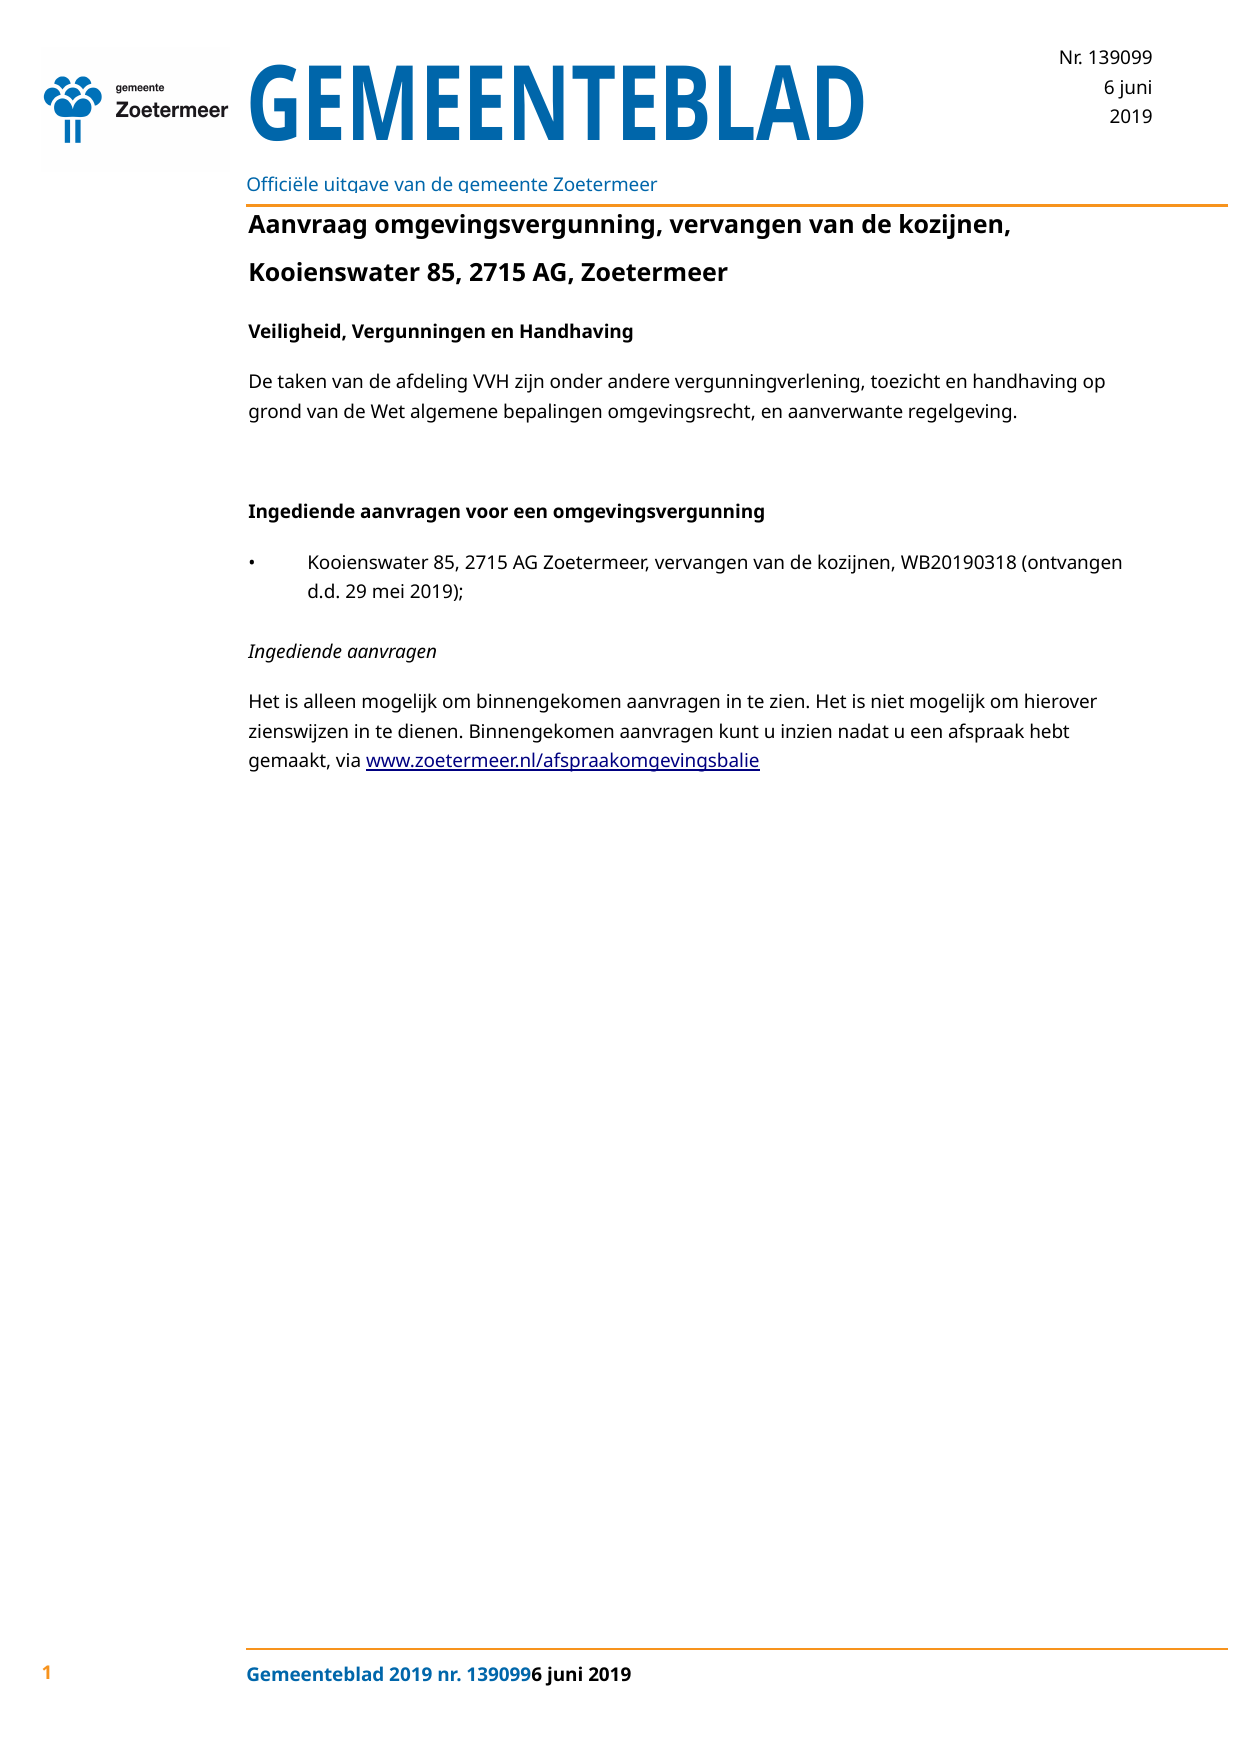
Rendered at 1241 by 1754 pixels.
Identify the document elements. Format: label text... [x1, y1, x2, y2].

list Kooienswater 85, 2715 AG Zoetermeer, vervangen van de kozijnen, WB20190318 (ontvangen d.d. 29 mei 2019); [248, 549, 1152, 604]
picture [41, 47, 231, 172]
text Veiligheid, Vergunningen en Handhaving [248, 318, 1152, 344]
text Ingediende aanvragen [248, 638, 1152, 664]
text Ingediende aanvragen voor een omgevingsvergunning [248, 499, 1152, 524]
text Aanvraag omgevingsvergunning, vervangen van de kozijnen, Kooienswater 85, 2715 AG, Zoetermeer [248, 207, 1152, 288]
text De taken van de afdeling VVH zijn onder andere vergunningverlening, toezicht en handhaving op grond van de Wet algemene bepalingen omgevingsrecht, en aanverwante regelgeving. [248, 368, 1152, 424]
text Het is alleen mogelijk om binnengekomen aanvragen in te zien. Het is niet mogelijk om hierover zienswijzen in te dienen. Binnengekomen aanvragen kunt u inzien nadat u een afspraak hebt gemaakt, via www.zoetermeer.nl/afspraakomgevingsbalie [248, 688, 1152, 773]
